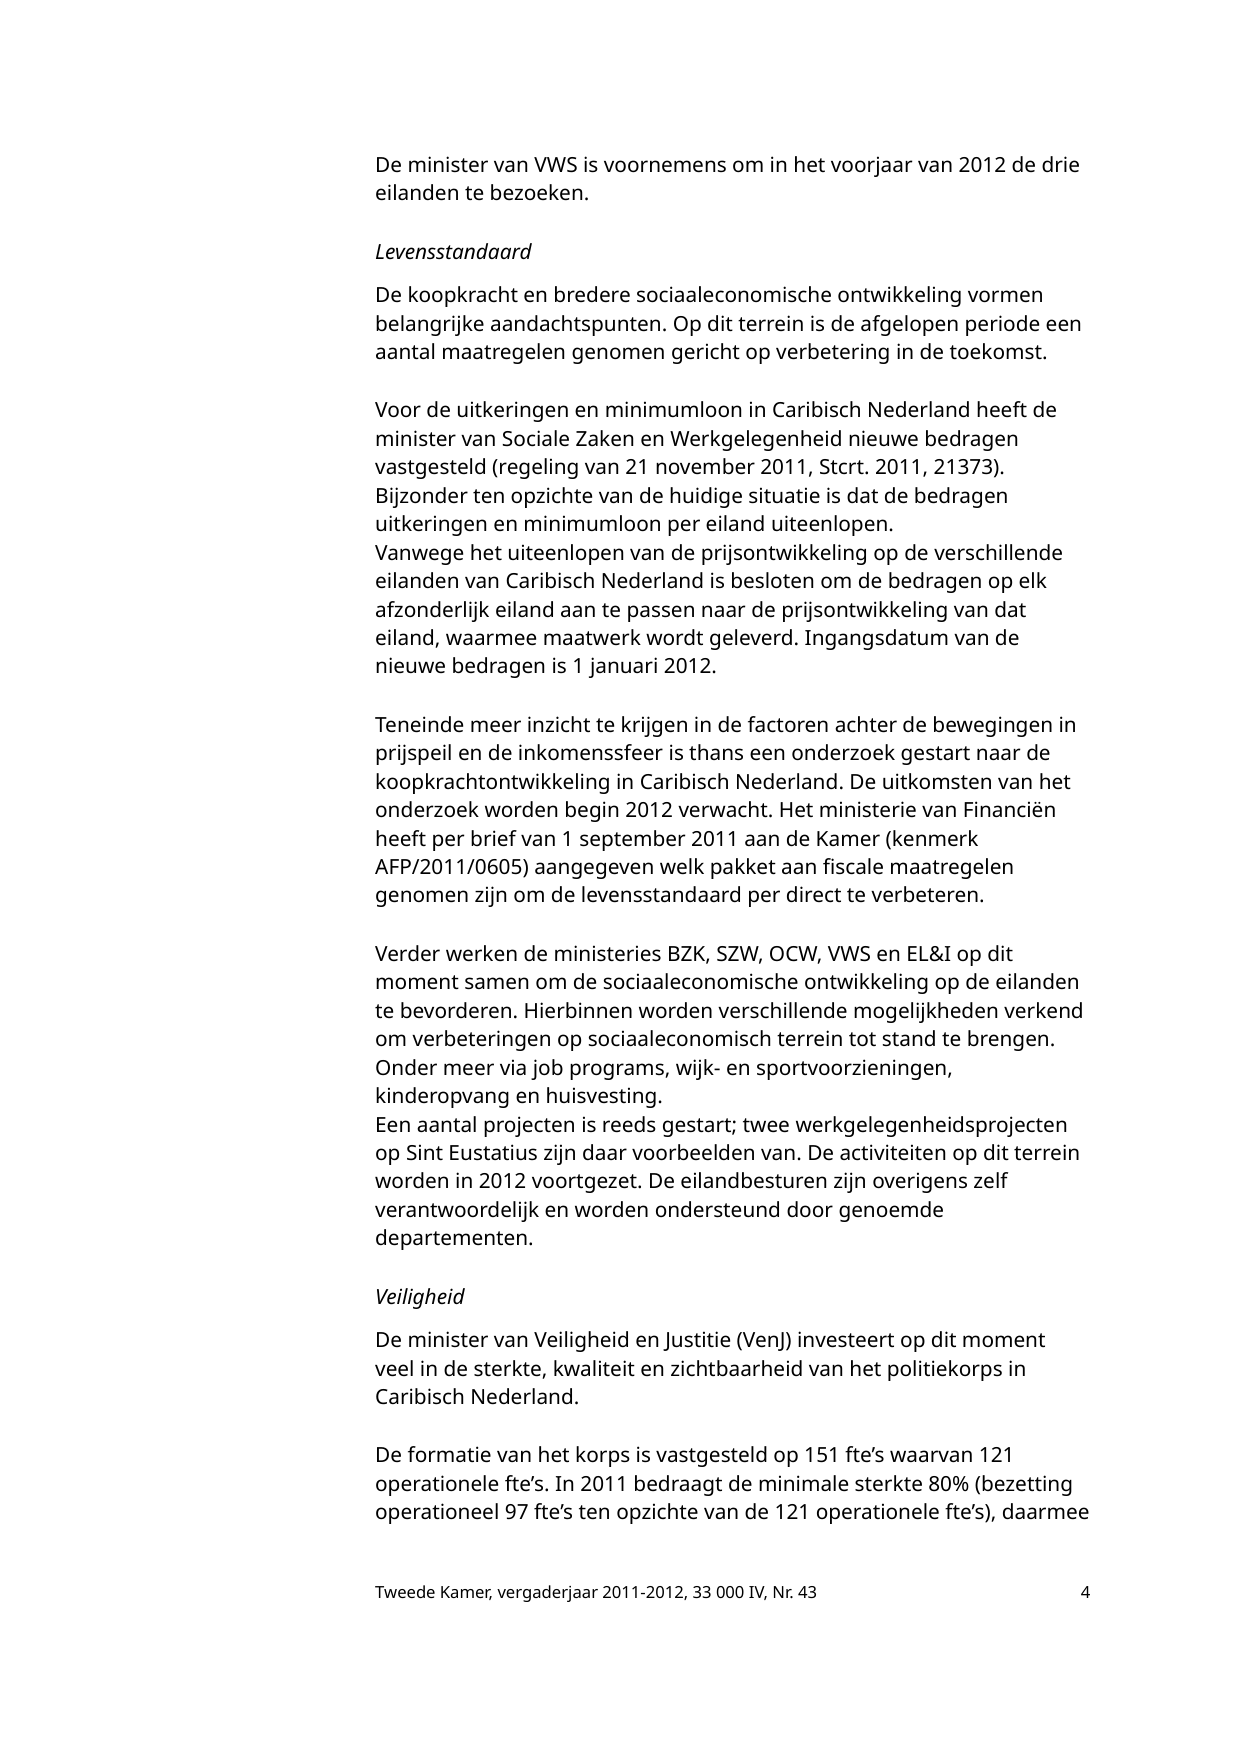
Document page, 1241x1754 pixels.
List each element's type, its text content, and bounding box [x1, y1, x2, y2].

text De minister van VWS is voornemens om in het voorjaar van 2012 de drie eilanden te bezoeken. [375, 150, 1090, 207]
text Een aantal projecten is reeds gestart; twee werkgelegenheidsprojecten op Sint Eustatius zijn daar voorbeelden van. De activiteiten op dit terrein worden in 2012 voortgezet. De eilandbesturen zijn overigens zelf verantwoordelijk en worden ondersteund door genoemde departementen. [375, 1110, 1090, 1252]
text De koopkracht en bredere sociaaleconomische ontwikkeling vormen belangrijke aandachtspunten. Op dit terrein is de afgelopen periode een aantal maatregelen genomen gericht op verbetering in de toekomst. [375, 280, 1090, 366]
text Vanwege het uiteenlopen van de prijsontwikkeling op de verschillende eilanden van Caribisch Nederland is besloten om de bedragen op elk afzonderlijk eiland aan te passen naar de prijsontwikkeling van dat eiland, waarmee maatwerk wordt geleverd. Ingangsdatum van de nieuwe bedragen is 1 januari 2012. [375, 538, 1090, 680]
text Levensstandaard [375, 237, 1090, 265]
text Veiligheid [375, 1282, 1090, 1310]
text Verder werken de ministeries BZK, SZW, OCW, VWS en EL&I op dit moment samen om de sociaaleconomische ontwikkeling op de eilanden te bevorderen. Hierbinnen worden verschillende mogelijkheden verkend om verbeteringen op sociaaleconomisch terrein tot stand te brengen. Onder meer via job programs, wijk- en sportvoorzieningen, kinderopvang en huisvesting. [375, 939, 1090, 1110]
text Teneinde meer inzicht te krijgen in de factoren achter de bewegingen in prijspeil en de inkomenssfeer is thans een onderzoek gestart naar de koopkrachtontwikkeling in Caribisch Nederland. De uitkomsten van het onderzoek worden begin 2012 verwacht. Het ministerie van Financiën heeft per brief van 1 september 2011 aan de Kamer (kenmerk AFP/2011/0605) aangegeven welk pakket aan fiscale maatregelen genomen zijn om de levensstandaard per direct te verbeteren. [375, 710, 1090, 909]
text De minister van Veiligheid en Justitie (VenJ) investeert op dit moment veel in de sterkte, kwaliteit en zichtbaarheid van het politiekorps in Caribisch Nederland. [375, 1325, 1090, 1411]
text Voor de uitkeringen en minimumloon in Caribisch Nederland heeft de minister van Sociale Zaken en Werkgelegenheid nieuwe bedragen vastgesteld (regeling van 21 november 2011, Stcrt. 2011, 21373). Bijzonder ten opzichte van de huidige situatie is dat de bedragen uitkeringen en minimumloon per eiland uiteenlopen. [375, 396, 1090, 538]
text De formatie van het korps is vastgesteld op 151 fte’s waarvan 121 operationele fte’s. In 2011 bedraagt de minimale sterkte 80% (bezetting operationeel 97 fte’s ten opzichte van de 121 operationele fte’s), daarmee [375, 1441, 1090, 1526]
